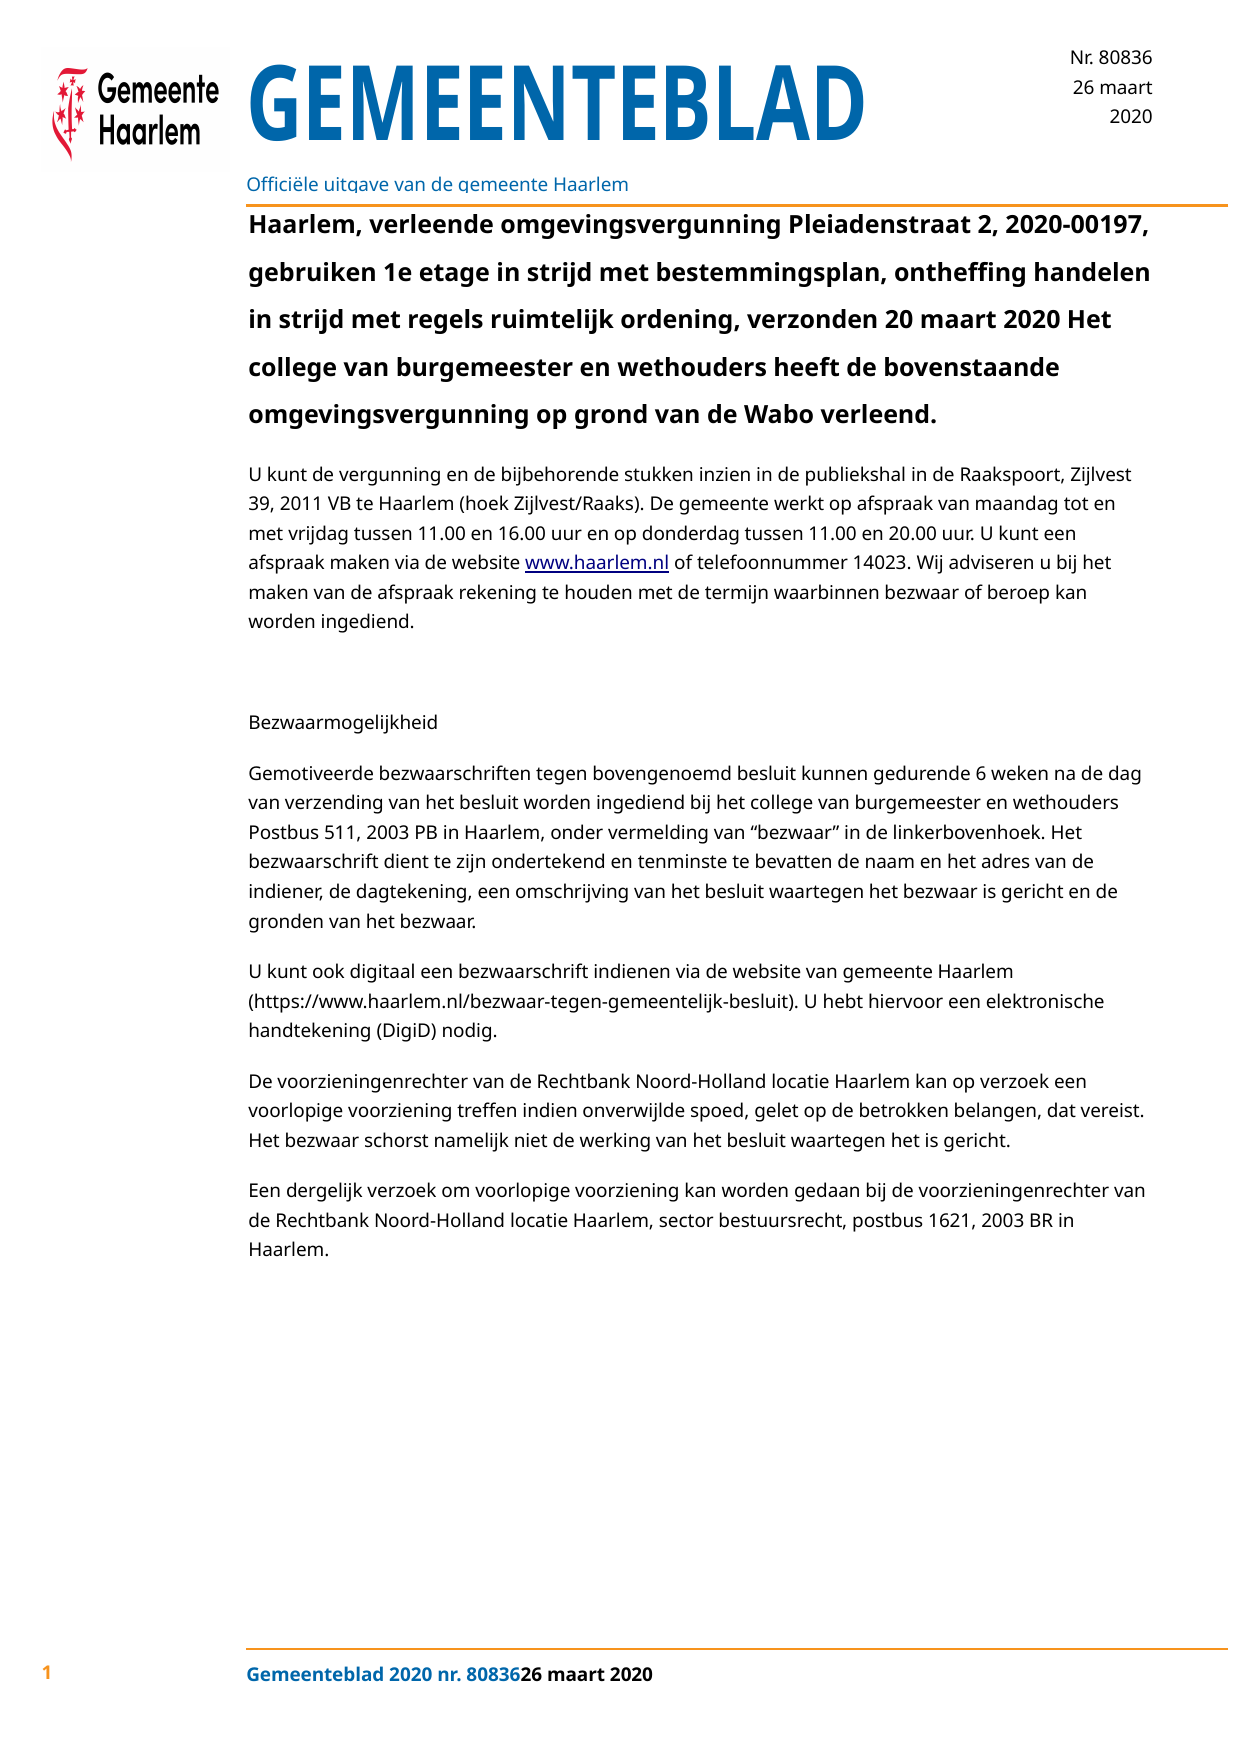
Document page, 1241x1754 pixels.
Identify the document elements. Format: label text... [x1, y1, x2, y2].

text U kunt ook digitaal een bezwaarschrift indienen via de website van gemeente Haarlem (https://www.haarlem.nl/bezwaar-tegen-gemeentelijk-besluit). U hebt hiervoor een elektronische handtekening (DigiD) nodig. [248, 958, 1152, 1043]
picture [41, 47, 231, 172]
text Bezwaarmogelijkheid [248, 709, 1152, 735]
text U kunt de vergunning en de bijbehorende stukken inzien in de publiekshal in de Raakspoort, Zijlvest 39, 2011 VB te Haarlem (hoek Zijlvest/Raaks). De gemeente werkt op afspraak van maandag tot en met vrijdag tussen 11.00 en 16.00 uur en op donderdag tussen 11.00 en 20.00 uur. U kunt een afspraak maken via de website www.haarlem.nl of telefoonnummer 14023. Wij adviseren u bij het maken van de afspraak rekening te houden met de termijn waarbinnen bezwaar of beroep kan worden ingediend. [248, 461, 1152, 634]
text De voorzieningenrechter van de Rechtbank Noord-Holland locatie Haarlem kan op verzoek een voorlopige voorziening treffen indien onverwijlde spoed, gelet op de betrokken belangen, dat vereist. Het bezwaar schorst namelijk niet de werking van het besluit waartegen het is gericht. [248, 1068, 1152, 1153]
text Haarlem, verleende omgevingsvergunning Pleiadenstraat 2, 2020-00197, gebruiken 1e etage in strijd met bestemmingsplan, ontheffing handelen in strijd met regels ruimtelijk ordening, verzonden 20 maart 2020 Het college van burgemeester en wethouders heeft de bovenstaande omgevingsvergunning op grond van de Wabo verleend. [248, 207, 1152, 431]
text Een dergelijk verzoek om voorlopige voorziening kan worden gedaan bij de voorzieningenrechter van de Rechtbank Noord-Holland locatie Haarlem, sector bestuursrecht, postbus 1621, 2003 BR in Haarlem. [248, 1177, 1152, 1262]
text Gemotiveerde bezwaarschriften tegen bovengenoemd besluit kunnen gedurende 6 weken na de dag van verzending van het besluit worden ingediend bij het college van burgemeester en wethouders Postbus 511, 2003 PB in Haarlem, onder vermelding van “bezwaar” in de linkerbovenhoek. Het bezwaarschrift dient te zijn ondertekend en tenminste te bevatten de naam en het adres van de indiener, de dagtekening, een omschrijving van het besluit waartegen het bezwaar is gericht en de gronden van het bezwaar. [248, 760, 1152, 933]
